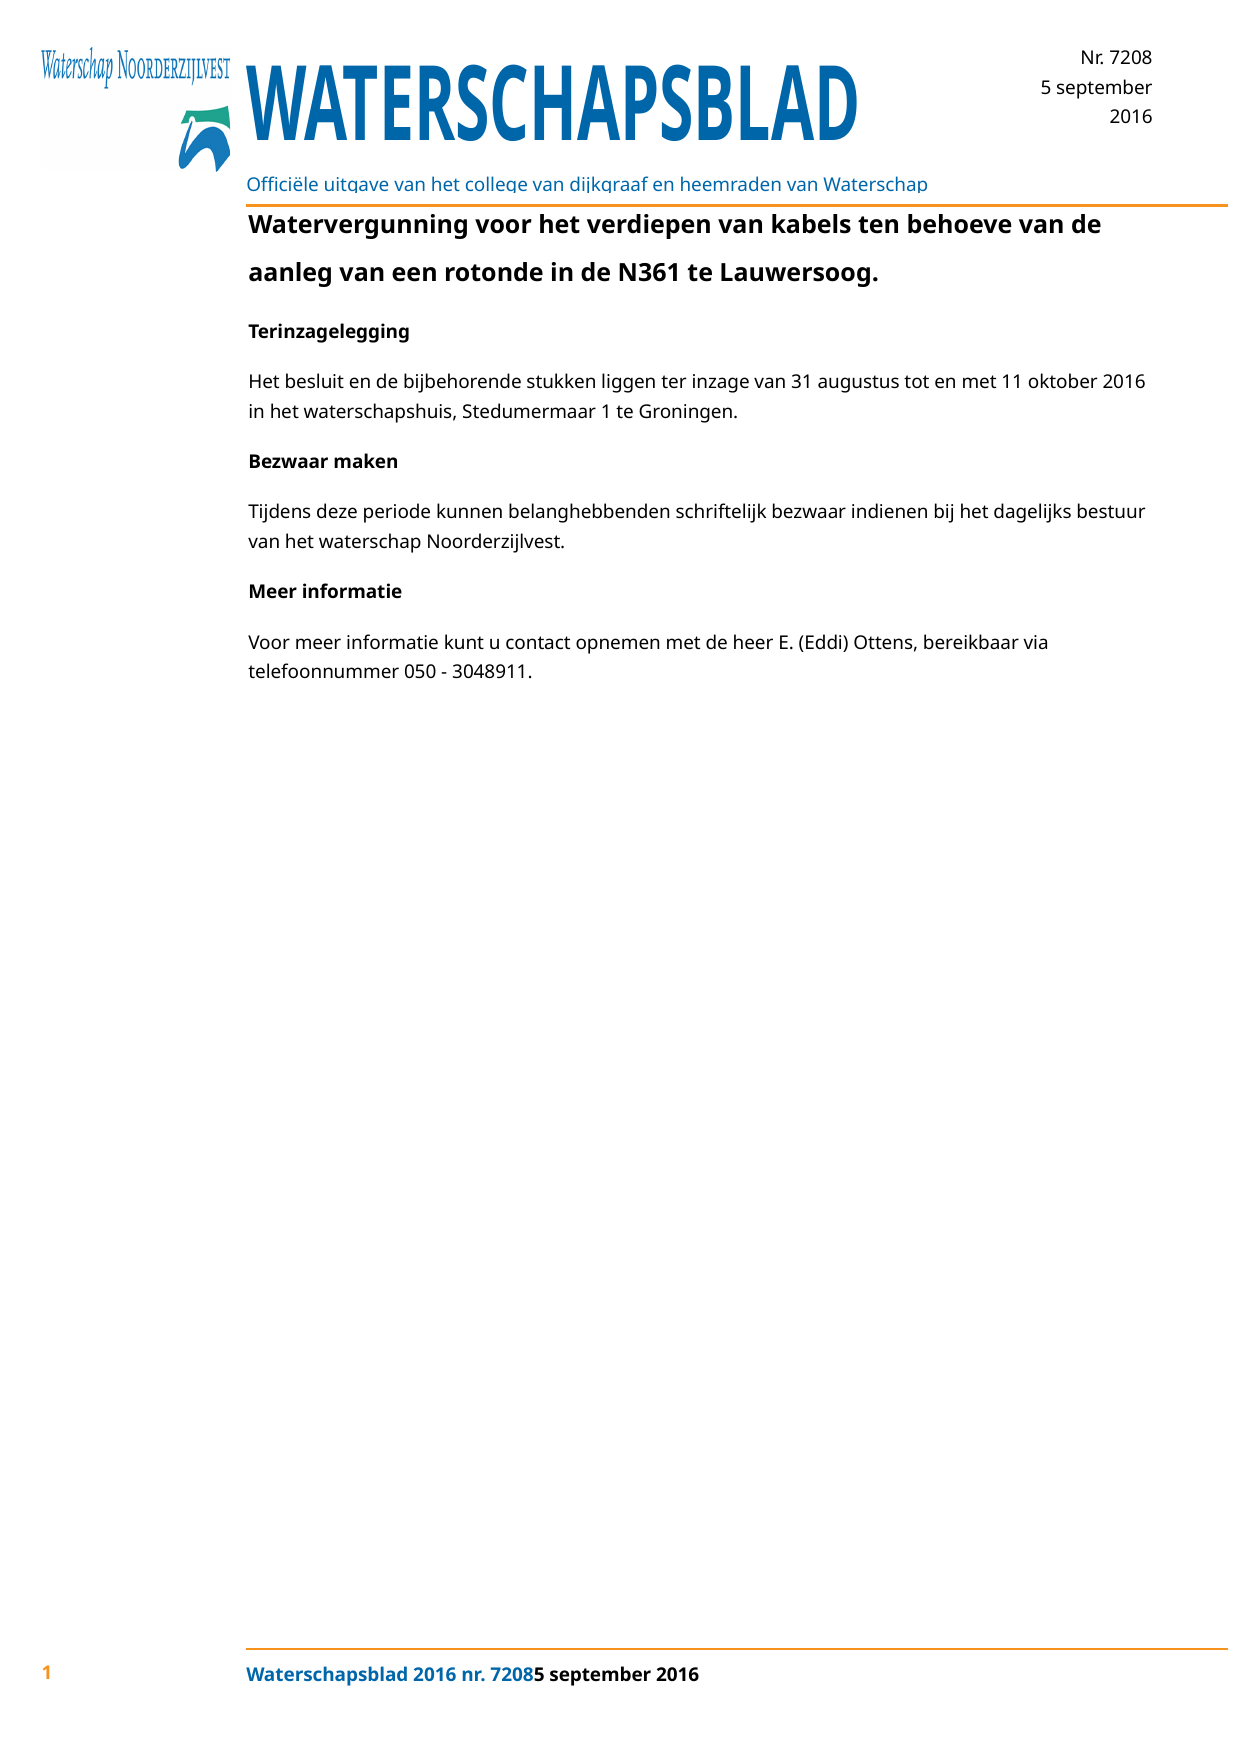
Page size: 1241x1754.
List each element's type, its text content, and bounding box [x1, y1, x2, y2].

text Terinzagelegging [248, 318, 1152, 344]
text Watervergunning voor het verdiepen van kabels ten behoeve van de aanleg van een rotonde in de N361 te Lauwersoog. [248, 207, 1152, 288]
text Meer informatie [248, 579, 1152, 604]
picture [41, 47, 231, 172]
text Het besluit en de bijbehorende stukken liggen ter inzage van 31 augustus tot en met 11 oktober 2016 in het waterschapshuis, Stedumermaar 1 te Groningen. [248, 368, 1152, 424]
text Bezwaar maken [248, 448, 1152, 474]
text Voor meer informatie kunt u contact opnemen met de heer E. (Eddi) Ottens, bereikbaar via telefoonnummer 050 - 3048911. [248, 629, 1152, 684]
text Tijdens deze periode kunnen belanghebbenden schriftelijk bezwaar indienen bij het dagelijks bestuur van het waterschap Noorderzijlvest. [248, 499, 1152, 554]
